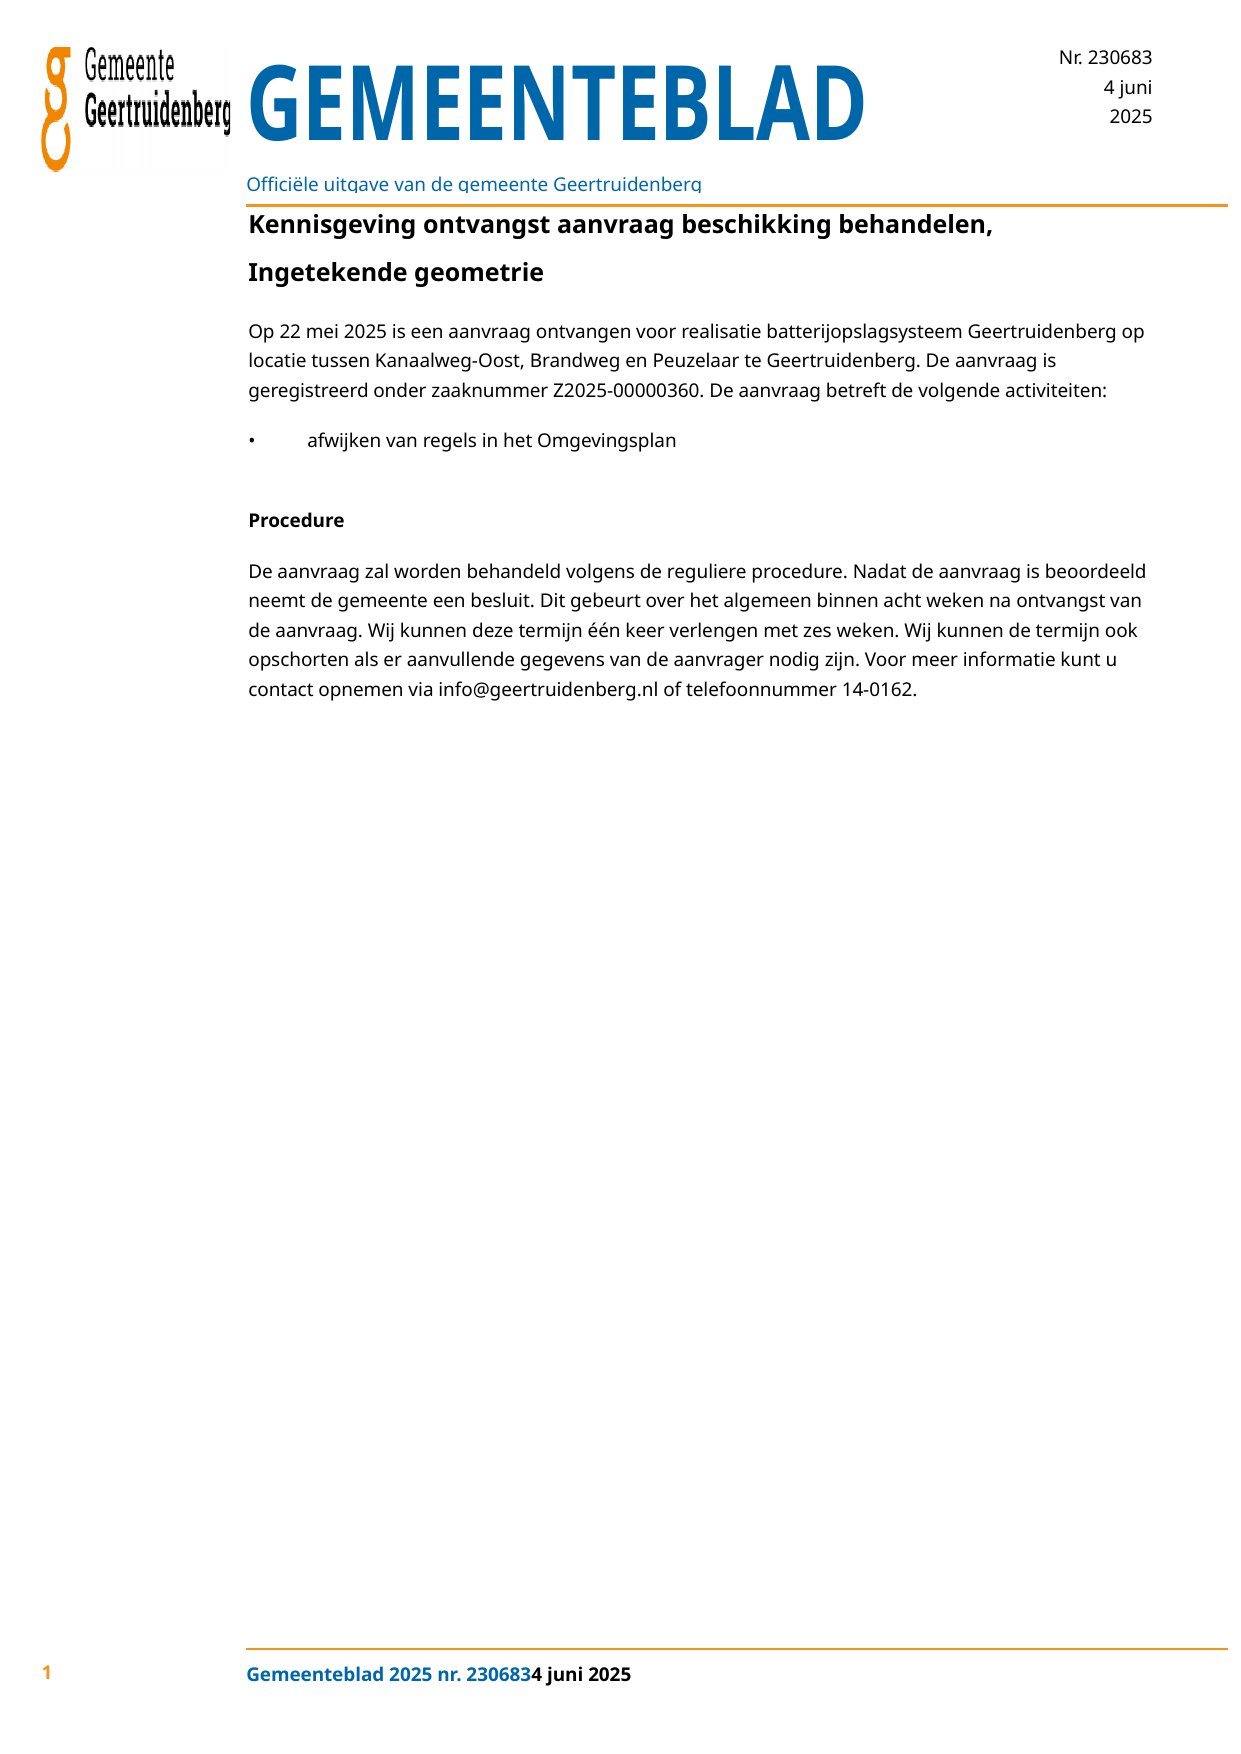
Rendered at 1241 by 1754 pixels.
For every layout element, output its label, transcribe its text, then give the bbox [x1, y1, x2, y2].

text De aanvraag zal worden behandeld volgens de reguliere procedure. Nadat de aanvraag is beoordeeld neemt de gemeente een besluit. Dit gebeurt over het algemeen binnen acht weken na ontvangst van de aanvraag. Wij kunnen deze termijn één keer verlengen met zes weken. Wij kunnen de termijn ook opschorten als er aanvullende gegevens van de aanvrager nodig zijn. Voor meer informatie kunt u contact opnemen via info@geertruidenberg.nl of telefoonnummer 14-0162. [248, 558, 1152, 702]
text Procedure [248, 507, 1152, 533]
list afwijken van regels in het Omgevingsplan [248, 427, 1152, 453]
text Op 22 mei 2025 is een aanvraag ontvangen voor realisatie batterijopslagsysteem Geertruidenberg op locatie tussen Kanaalweg-Oost, Brandweg en Peuzelaar te Geertruidenberg. De aanvraag is geregistreerd onder zaaknummer Z2025-00000360. De aanvraag betreft de volgende activiteiten: [248, 318, 1152, 403]
text Kennisgeving ontvangst aanvraag beschikking behandelen, Ingetekende geometrie [248, 207, 1152, 288]
picture [41, 47, 231, 172]
